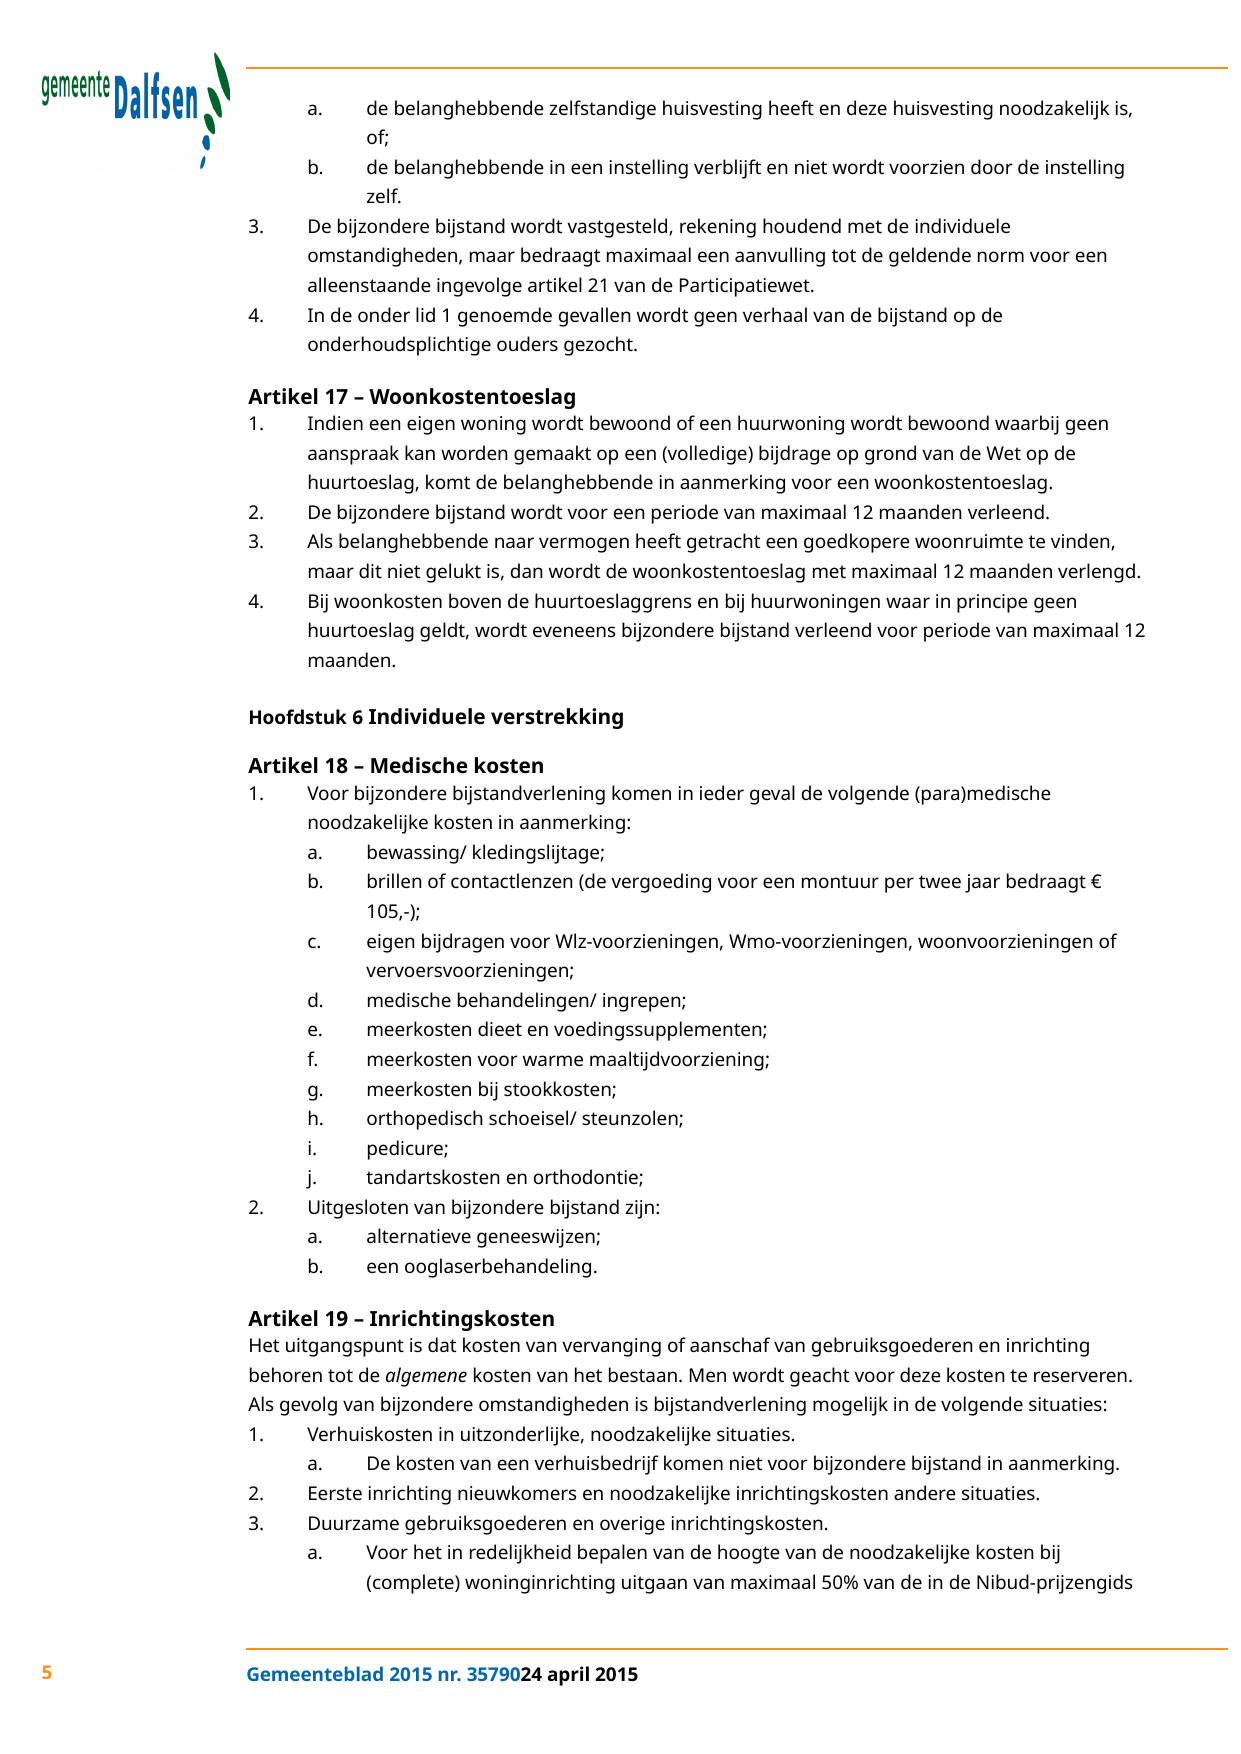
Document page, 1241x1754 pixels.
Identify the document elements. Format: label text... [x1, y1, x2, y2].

list In de onder lid 1 genoemde gevallen wordt geen verhaal van de bijstand op de onderhoudsplichtige ouders gezocht. [248, 302, 1152, 357]
list de belanghebbende in een instelling verblijft en niet wordt voorzien door de instelling zelf. [307, 154, 1152, 209]
list De kosten van een verhuisbedrijf komen niet voor bijzondere bijstand in aanmerking. [307, 1451, 1152, 1476]
list de belanghebbende zelfstandige huisvesting heeft en deze huisvesting noodzakelijk is, of; [307, 95, 1152, 150]
list meerkosten voor warme maaltijdvoorziening; [307, 1046, 1152, 1072]
list eigen bijdragen voor Wlz-voorzieningen, Wmo-voorzieningen, woonvoorzieningen of vervoersvoorzieningen; [307, 928, 1152, 983]
list bewassing/ kledingslijtage; [307, 839, 1152, 865]
list Verhuiskosten in uitzonderlijke, noodzakelijke situaties. [248, 1421, 1152, 1447]
list Uitgesloten van bijzondere bijstand zijn: [248, 1194, 1152, 1220]
picture [41, 47, 231, 172]
list medische behandelingen/ ingrepen; [307, 987, 1152, 1013]
list Eerste inrichting nieuwkomers en noodzakelijke inrichtingskosten andere situaties. [248, 1480, 1152, 1506]
list Voor het in redelijkheid bepalen van de hoogte van de noodzakelijke kosten bij (complete) woninginrichting uitgaan van maximaal 50% van de in de Nibud-prijzengids [307, 1539, 1152, 1594]
list Bij woonkosten boven de huurtoeslaggrens en bij huurwoningen waar in principe geen huurtoeslag geldt, wordt eveneens bijzondere bijstand verleend voor periode van maximaal 12 maanden. [248, 588, 1152, 673]
list orthopedisch schoeisel/ steunzolen; [307, 1105, 1152, 1131]
list een ooglaserbehandeling. [307, 1253, 1152, 1279]
list De bijzondere bijstand wordt voor een periode van maximaal 12 maanden verleend. [248, 499, 1152, 525]
list De bijzondere bijstand wordt vastgesteld, rekening houdend met de individuele omstandigheden, maar bedraagt maximaal een aanvulling tot de geldende norm voor een alleenstaande ingevolge artikel 21 van de Participatiewet. [248, 213, 1152, 298]
list brillen of contactlenzen (de vergoeding voor een montuur per twee jaar bedraagt € 105,-); [307, 869, 1152, 924]
text Als gevolg van bijzondere omstandigheden is bijstandverlening mogelijk in de volgende situaties: [248, 1391, 1152, 1417]
list Als belanghebbende naar vermogen heeft getracht een goedkopere woonruimte te vinden, maar dit niet gelukt is, dan wordt de woonkostentoeslag met maximaal 12 maanden verlengd. [248, 529, 1152, 584]
list meerkosten bij stookkosten; [307, 1076, 1152, 1102]
text Artikel 19 – Inrichtingskosten [248, 1304, 1152, 1332]
list Voor bijzondere bijstandverlening komen in ieder geval de volgende (para)medische noodzakelijke kosten in aanmerking: [248, 780, 1152, 835]
text Artikel 18 – Medische kosten [248, 752, 1152, 780]
list tandartskosten en orthodontie; [307, 1164, 1152, 1190]
list pedicure; [307, 1135, 1152, 1161]
text Hoofdstuk 6 Individuele verstrekking [248, 702, 1152, 731]
text Het uitgangspunt is dat kosten van vervanging of aanschaf van gebruiksgoederen en inrichting behoren tot de algemene kosten van het bestaan. Men wordt geacht voor deze kosten te reserveren. [248, 1332, 1152, 1387]
list meerkosten dieet en voedingssupplementen; [307, 1017, 1152, 1042]
text Artikel 17 – Woonkostentoeslag [248, 382, 1152, 410]
list alternatieve geneeswijzen; [307, 1224, 1152, 1249]
list Duurzame gebruiksgoederen en overige inrichtingskosten. [248, 1510, 1152, 1535]
list Indien een eigen woning wordt bewoond of een huurwoning wordt bewoond waarbij geen aanspraak kan worden gemaakt op een (volledige) bijdrage op grond van de Wet op de huurtoeslag, komt de belanghebbende in aanmerking voor een woonkostentoeslag. [248, 410, 1152, 495]
